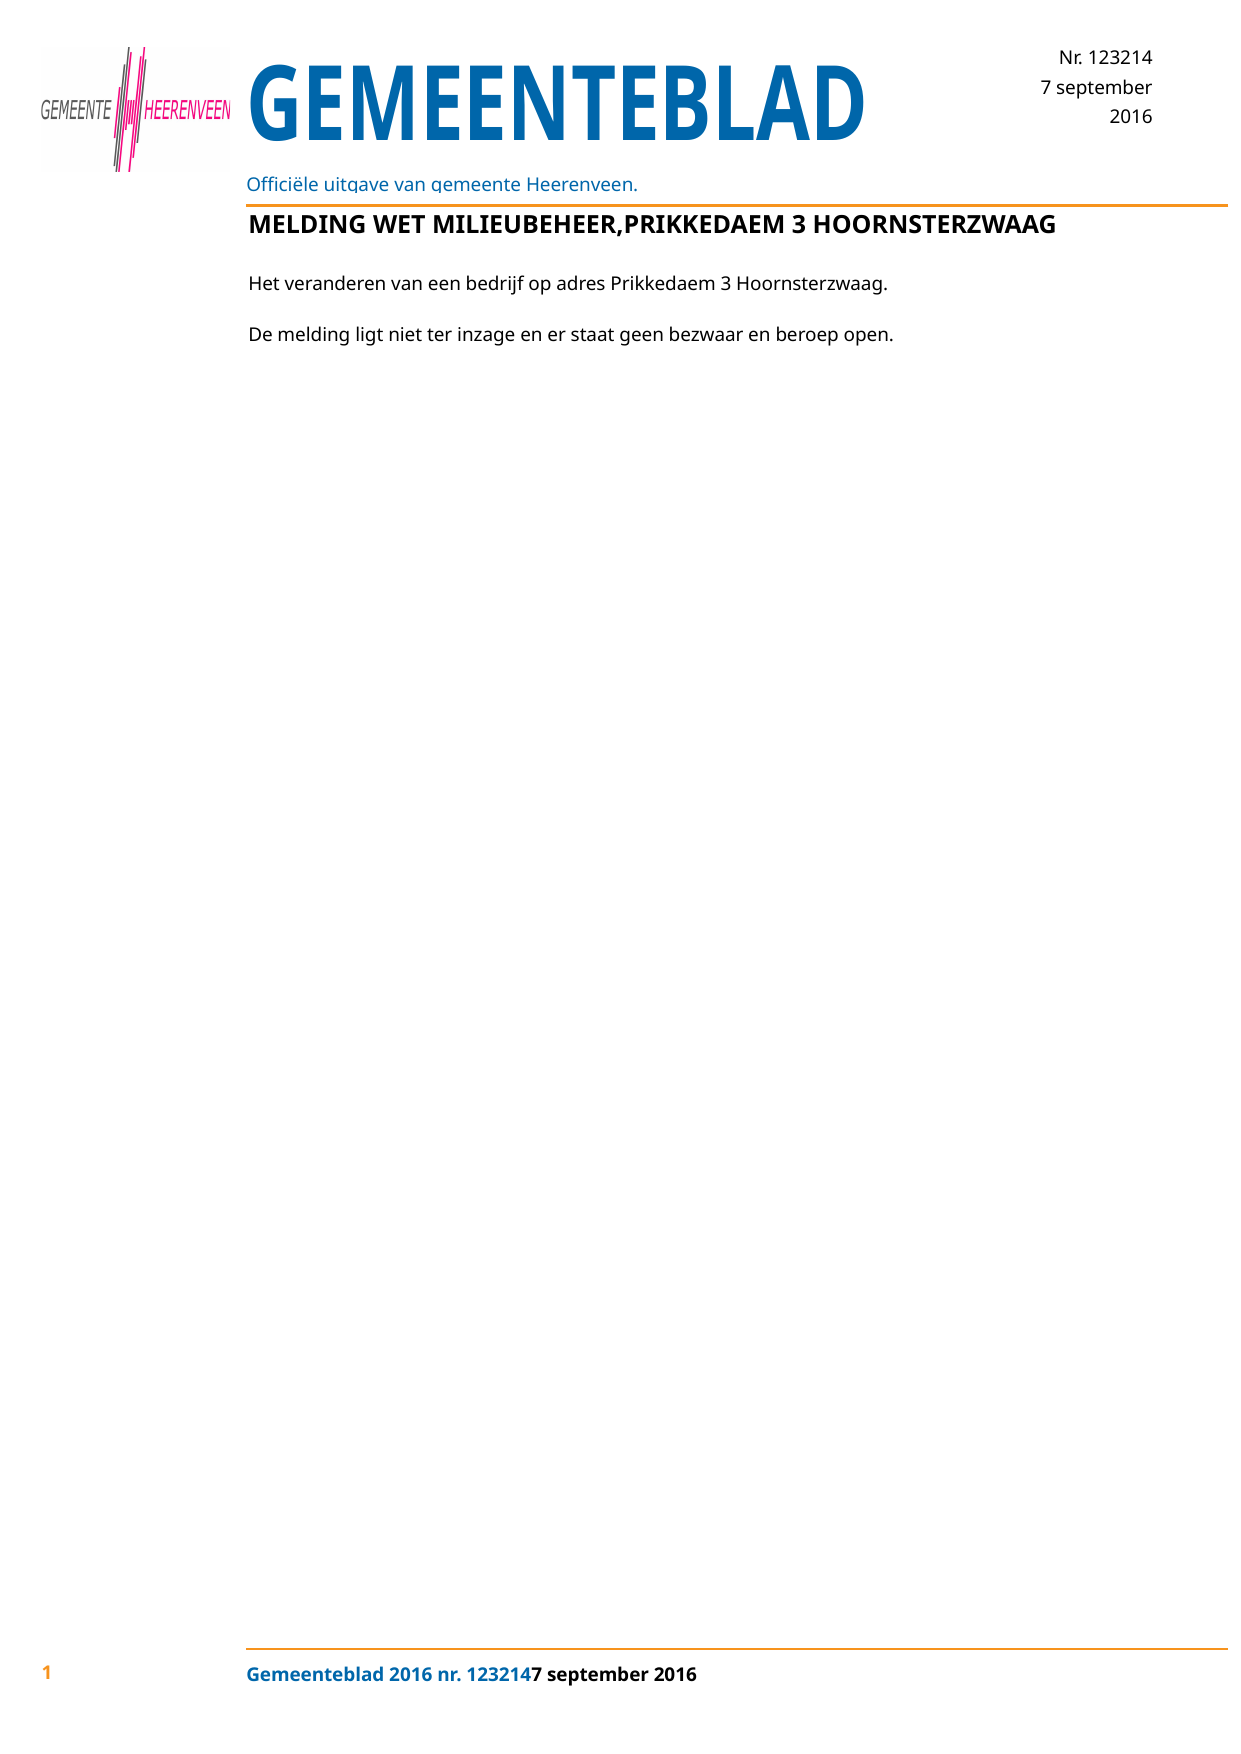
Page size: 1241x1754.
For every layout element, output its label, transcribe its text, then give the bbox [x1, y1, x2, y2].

text Het veranderen van een bedrijf op adres Prikkedaem 3 Hoornsterzwaag. [248, 270, 1152, 296]
picture [41, 47, 231, 172]
text De melding ligt niet ter inzage en er staat geen bezwaar en beroep open. [248, 321, 1152, 346]
text MELDING WET MILIEUBEHEER,PRIKKEDAEM 3 HOORNSTERZWAAG [248, 207, 1152, 241]
